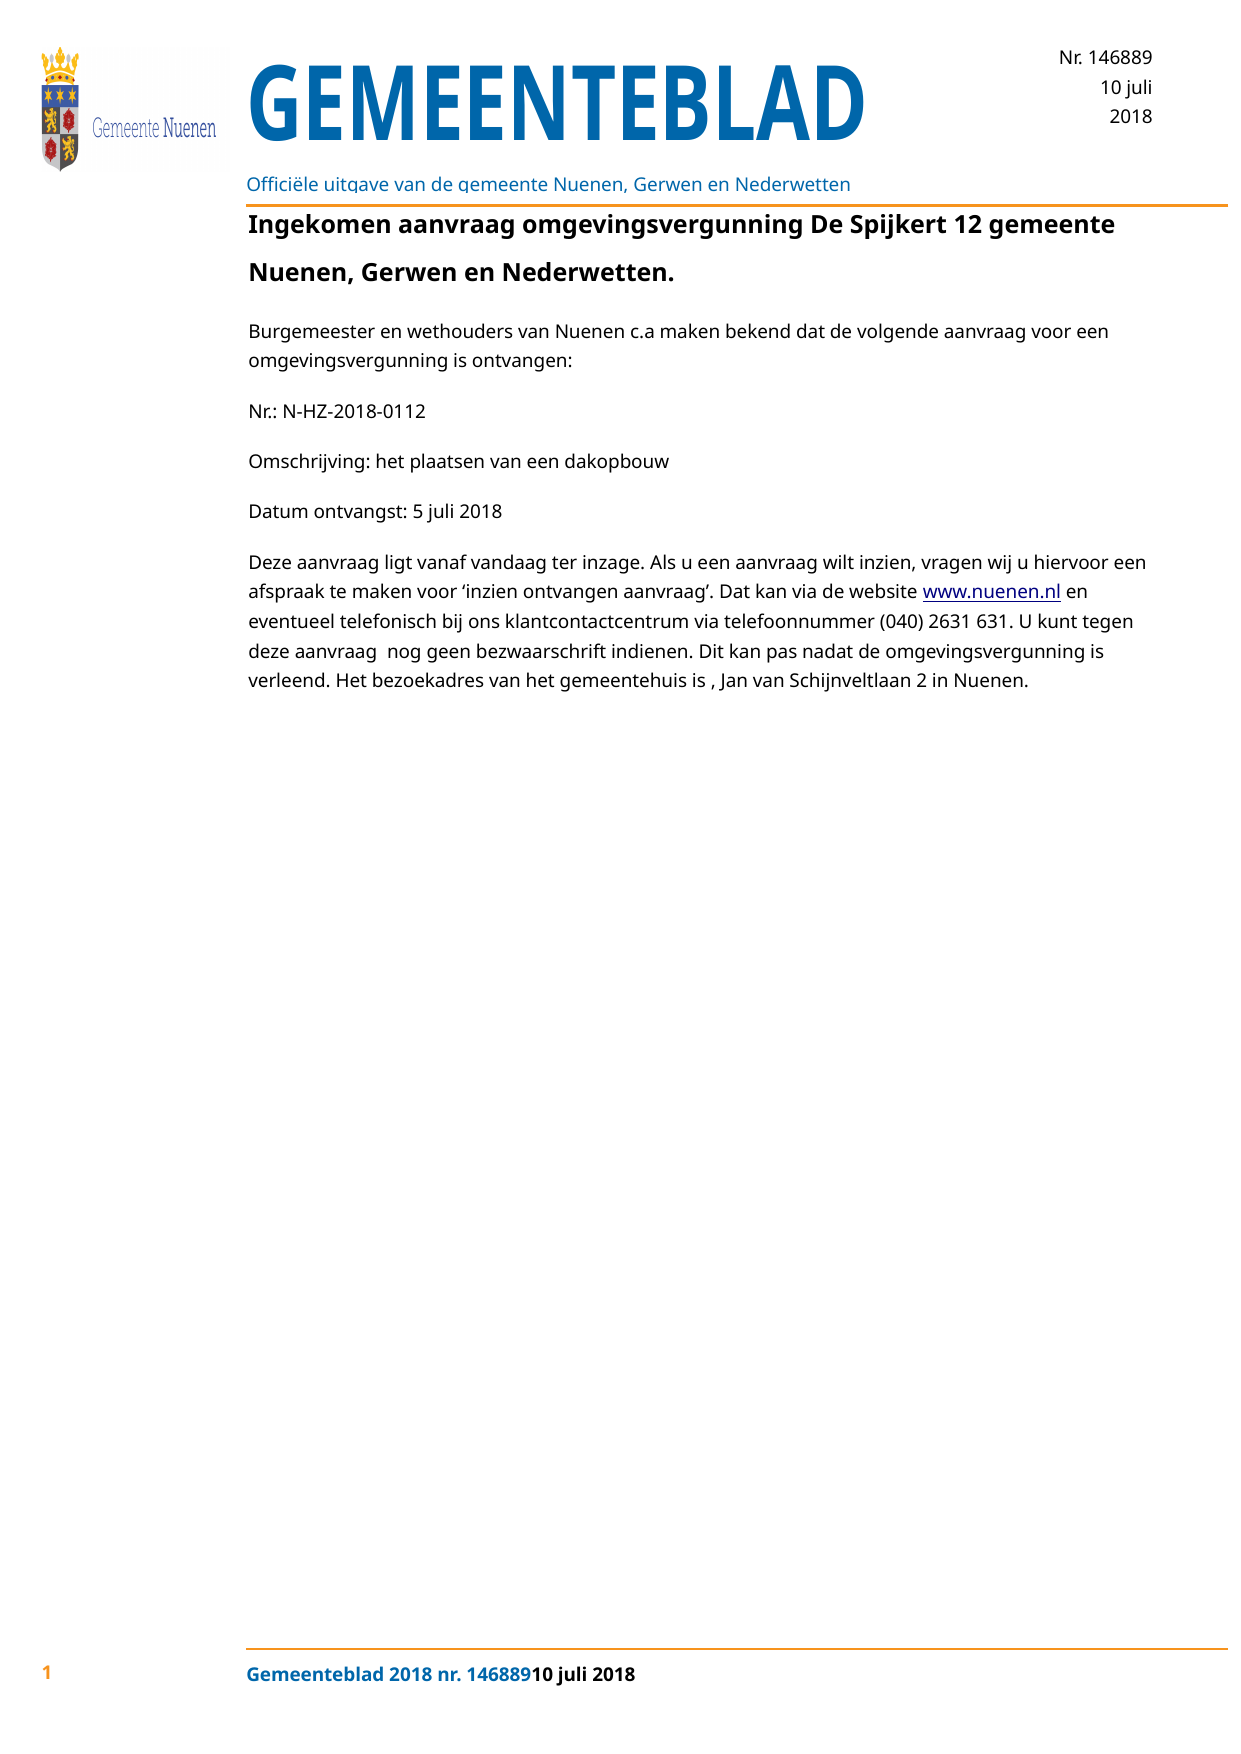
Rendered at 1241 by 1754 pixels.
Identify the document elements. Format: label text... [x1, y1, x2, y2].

text Deze aanvraag ligt vanaf vandaag ter inzage. Als u een aanvraag wilt inzien, vragen wij u hiervoor een afspraak te maken voor ‘inzien ontvangen aanvraag’. Dat kan via de website www.nuenen.nl en eventueel telefonisch bij ons klantcontactcentrum via telefoonnummer (040) 2631 631. U kunt tegen deze aanvraag nog geen bezwaarschrift indienen. Dit kan pas nadat de omgevingsvergunning is verleend. Het bezoekadres van het gemeentehuis is , Jan van Schijnveltlaan 2 in Nuenen. [248, 549, 1152, 693]
text Nr.: N-HZ-2018-0112 [248, 398, 1152, 424]
text Ingekomen aanvraag omgevingsvergunning De Spijkert 12 gemeente Nuenen, Gerwen en Nederwetten. [248, 207, 1152, 288]
text Burgemeester en wethouders van Nuenen c.a maken bekend dat de volgende aanvraag voor een omgevingsvergunning is ontvangen: [248, 318, 1152, 373]
text Omschrijving: het plaatsen van een dakopbouw [248, 448, 1152, 474]
picture [41, 47, 231, 172]
text Datum ontvangst: 5 juli 2018 [248, 499, 1152, 524]
